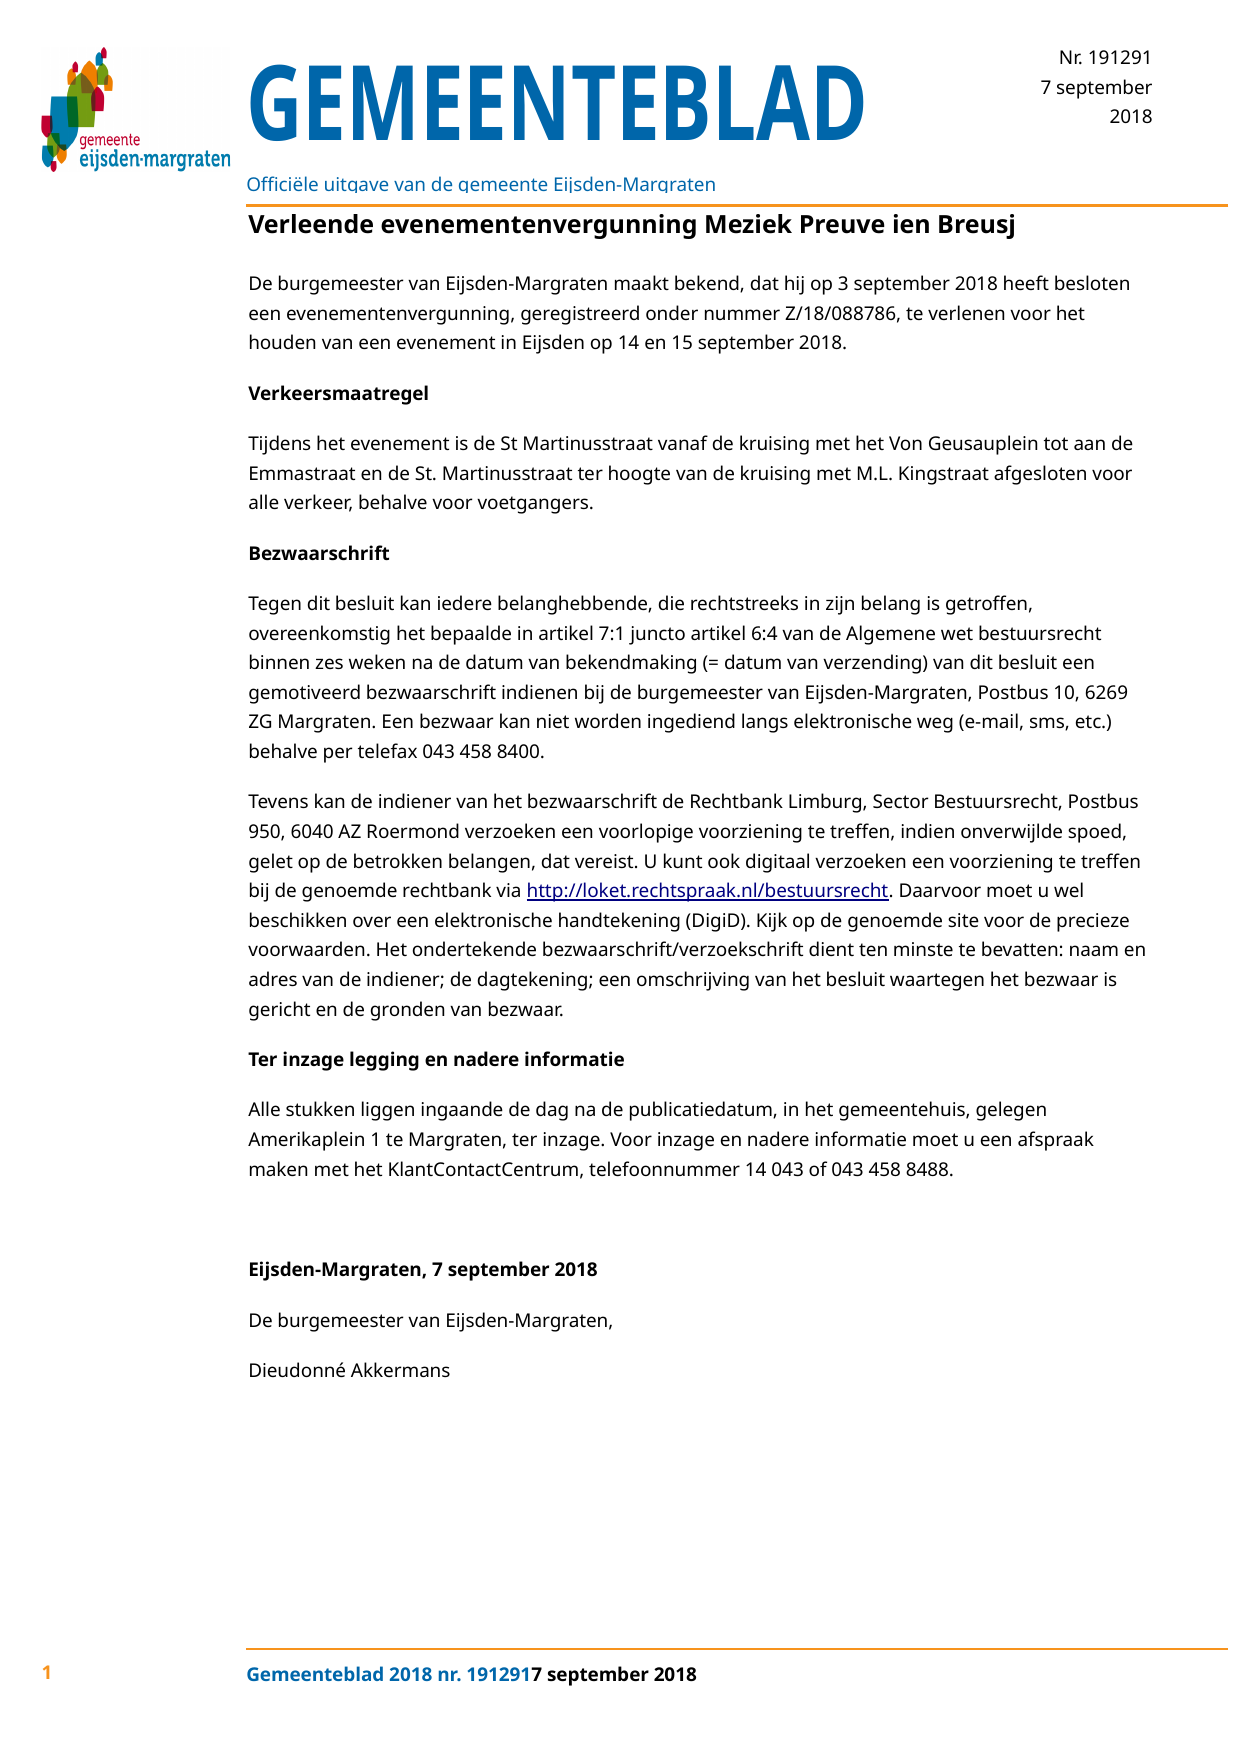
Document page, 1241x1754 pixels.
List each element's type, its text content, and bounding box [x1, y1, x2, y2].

text Ter inzage legging en nadere informatie [248, 1046, 1152, 1072]
text Verleende evenementenvergunning Meziek Preuve ien Breusj [248, 207, 1152, 241]
text Tegen dit besluit kan iedere belanghebbende, die rechtstreeks in zijn belang is getroffen, overeenkomstig het bepaalde in artikel 7:1 juncto artikel 6:4 van de Algemene wet bestuursrecht binnen zes weken na de datum van bekendmaking (= datum van verzending) van dit besluit een gemotiveerd bezwaarschrift indienen bij de burgemeester van Eijsden-Margraten, Postbus 10, 6269 ZG Margraten. Een bezwaar kan niet worden ingediend langs elektronische weg (e-mail, sms, etc.) behalve per telefax 043 458 8400. [248, 590, 1152, 764]
text Alle stukken liggen ingaande de dag na de publicatiedatum, in het gemeentehuis, gelegen Amerikaplein 1 te Margraten, ter inzage. Voor inzage en nadere informatie moet u een afspraak maken met het KlantContactCentrum, telefoonnummer 14 043 of 043 458 8488. [248, 1097, 1152, 1181]
text Verkeersmaatregel [248, 380, 1152, 406]
text Tevens kan de indiener van het bezwaarschrift de Rechtbank Limburg, Sector Bestuursrecht, Postbus 950, 6040 AZ Roermond verzoeken een voorlopige voorziening te treffen, indien onverwijlde spoed, gelet op de betrokken belangen, dat vereist. U kunt ook digitaal verzoeken een voorziening te treffen bij de genoemde rechtbank via http://loket.rechtspraak.nl/bestuursrecht. Daarvoor moet u wel beschikken over een elektronische handtekening (DigiD). Kijk op de genoemde site voor de precieze voorwaarden. Het ondertekende bezwaarschrift/verzoekschrift dient ten minste te bevatten: naam en adres van de indiener; de dagtekening; een omschrijving van het besluit waartegen het bezwaar is gericht en de gronden van bezwaar. [248, 789, 1152, 1021]
text De burgemeester van Eijsden-Margraten maakt bekend, dat hij op 3 september 2018 heeft besloten een evenementenvergunning, geregistreerd onder nummer Z/18/088786, te verlenen voor het houden van een evenement in Eijsden op 14 en 15 september 2018. [248, 270, 1152, 355]
text Bezwaarschrift [248, 540, 1152, 566]
text Dieudonné Akkermans [248, 1357, 1152, 1383]
picture [41, 47, 231, 172]
text Tijdens het evenement is de St Martinusstraat vanaf de kruising met het Von Geusauplein tot aan de Emmastraat en de St. Martinusstraat ter hoogte van de kruising met M.L. Kingstraat afgesloten voor alle verkeer, behalve voor voetgangers. [248, 430, 1152, 515]
text De burgemeester van Eijsden-Margraten, [248, 1307, 1152, 1333]
text Eijsden-Margraten, 7 september 2018 [248, 1257, 1152, 1282]
